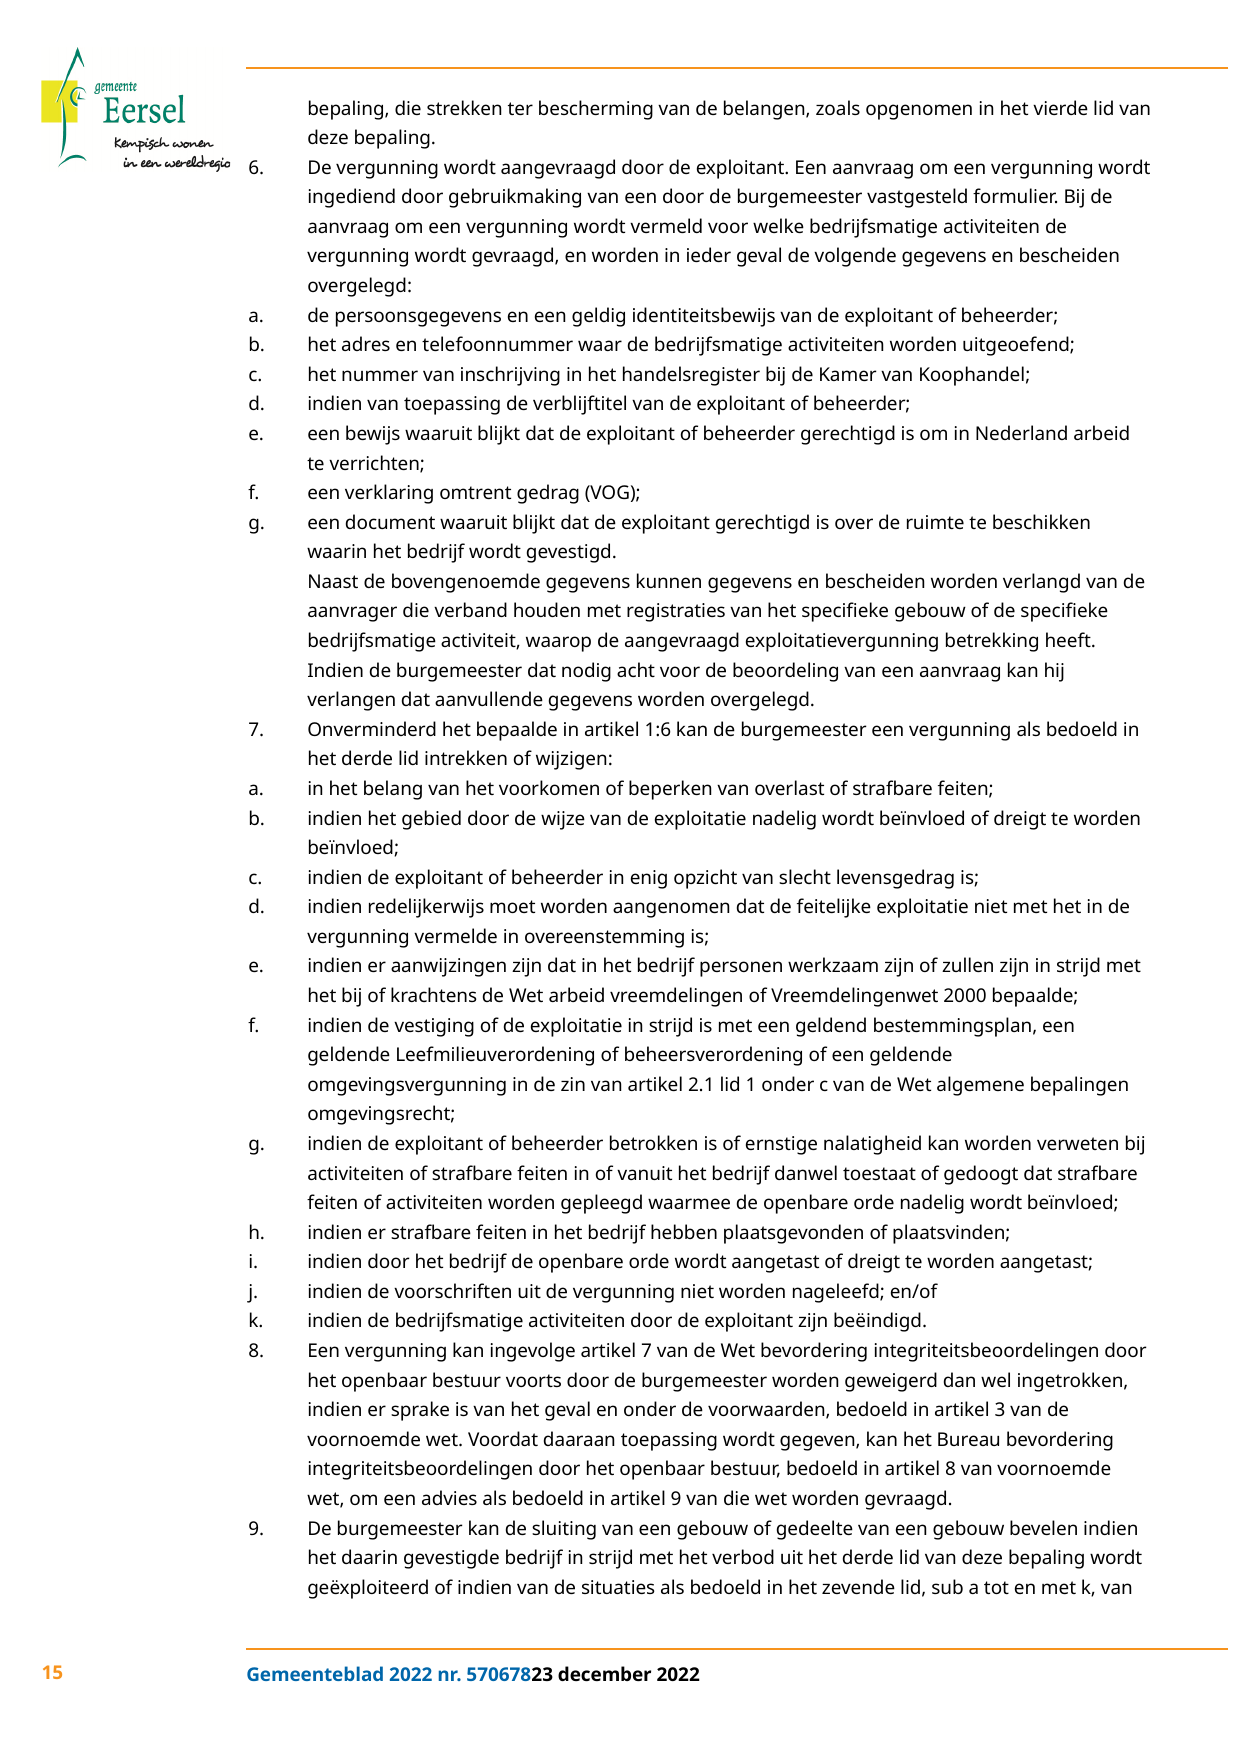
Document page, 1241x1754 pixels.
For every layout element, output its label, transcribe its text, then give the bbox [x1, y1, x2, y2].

list in het belang van het voorkomen of beperken van overlast of strafbare feiten; [248, 775, 1152, 801]
list een bewijs waaruit blijkt dat de exploitant of beheerder gerechtigd is om in Nederland arbeid te verrichten; [248, 420, 1152, 476]
list het adres en telefoonnummer waar de bedrijfsmatige activiteiten worden uitgeoefend; [248, 331, 1152, 357]
list De vergunning wordt aangevraagd door de exploitant. Een aanvraag om een vergunning wordt ingediend door gebruikmaking van een door de burgemeester vastgesteld formulier. Bij de aanvraag om een vergunning wordt vermeld voor welke bedrijfsmatige activiteiten de vergunning wordt gevraagd, en worden in ieder geval de volgende gegevens en bescheiden overgelegd: [248, 154, 1152, 298]
list De burgemeester kan de sluiting van een gebouw of gedeelte van een gebouw bevelen indien het daarin gevestigde bedrijf in strijd met het verbod uit het derde lid van deze bepaling wordt geëxploiteerd of indien van de situaties als bedoeld in het zevende lid, sub a tot en met k, van [248, 1515, 1152, 1600]
list indien het gebied door de wijze van de exploitatie nadelig wordt beïnvloed of dreigt te worden beïnvloed; [248, 805, 1152, 860]
picture [41, 47, 231, 172]
list de persoonsgegevens en een geldig identiteitsbewijs van de exploitant of beheerder; [248, 302, 1152, 328]
list indien redelijkerwijs moet worden aangenomen dat de feitelijke exploitatie niet met het in de vergunning vermelde in overeenstemming is; [248, 893, 1152, 949]
list indien de exploitant of beheerder in enig opzicht van slecht levensgedrag is; [248, 864, 1152, 890]
list indien er aanwijzingen zijn dat in het bedrijf personen werkzaam zijn of zullen zijn in strijd met het bij of krachtens de Wet arbeid vreemdelingen of Vreemdelingenwet 2000 bepaalde; [248, 953, 1152, 1008]
list Naast de bovengenoemde gegevens kunnen gegevens en bescheiden worden verlangd van de aanvrager die verband houden met registraties van het specifieke gebouw of de specifieke bedrijfsmatige activiteit, waarop de aangevraagd exploitatievergunning betrekking heeft. [248, 568, 1152, 653]
list bepaling, die strekken ter bescherming van de belangen, zoals opgenomen in het vierde lid van deze bepaling. [248, 95, 1152, 150]
list indien van toepassing de verblijftitel van de exploitant of beheerder; [248, 391, 1152, 416]
list indien de bedrijfsmatige activiteiten door de exploitant zijn beëindigd. [248, 1308, 1152, 1333]
list een verklaring omtrent gedrag (VOG); [248, 479, 1152, 505]
list Onverminderd het bepaalde in artikel 1:6 kan de burgemeester een vergunning als bedoeld in het derde lid intrekken of wijzigen: [248, 716, 1152, 771]
list indien de voorschriften uit de vergunning niet worden nageleefd; en/of [248, 1278, 1152, 1304]
list Indien de burgemeester dat nodig acht voor de beoordeling van een aanvraag kan hij verlangen dat aanvullende gegevens worden overgelegd. [248, 657, 1152, 712]
list indien de exploitant of beheerder betrokken is of ernstige nalatigheid kan worden verweten bij activiteiten of strafbare feiten in of vanuit het bedrijf danwel toestaat of gedoogt dat strafbare feiten of activiteiten worden gepleegd waarmee de openbare orde nadelig wordt beïnvloed; [248, 1130, 1152, 1215]
list indien door het bedrijf de openbare orde wordt aangetast of dreigt te worden aangetast; [248, 1248, 1152, 1274]
list indien er strafbare feiten in het bedrijf hebben plaatsgevonden of plaatsvinden; [248, 1219, 1152, 1245]
list Een vergunning kan ingevolge artikel 7 van de Wet bevordering integriteitsbeoordelingen door het openbaar bestuur voorts door de burgemeester worden geweigerd dan wel ingetrokken, indien er sprake is van het geval en onder de voorwaarden, bedoeld in artikel 3 van de voornoemde wet. Voordat daaraan toepassing wordt gegeven, kan het Bureau bevordering integriteitsbeoordelingen door het openbaar bestuur, bedoeld in artikel 8 van voornoemde wet, om een advies als bedoeld in artikel 9 van die wet worden gevraagd. [248, 1337, 1152, 1511]
list een document waaruit blijkt dat de exploitant gerechtigd is over de ruimte te beschikken waarin het bedrijf wordt gevestigd. [248, 509, 1152, 564]
list indien de vestiging of de exploitatie in strijd is met een geldend bestemmingsplan, een geldende Leefmilieuverordening of beheersverordening of een geldende omgevingsvergunning in de zin van artikel 2.1 lid 1 onder c van de Wet algemene bepalingen omgevingsrecht; [248, 1012, 1152, 1126]
list het nummer van inschrijving in het handelsregister bij de Kamer van Koophandel; [248, 361, 1152, 387]
